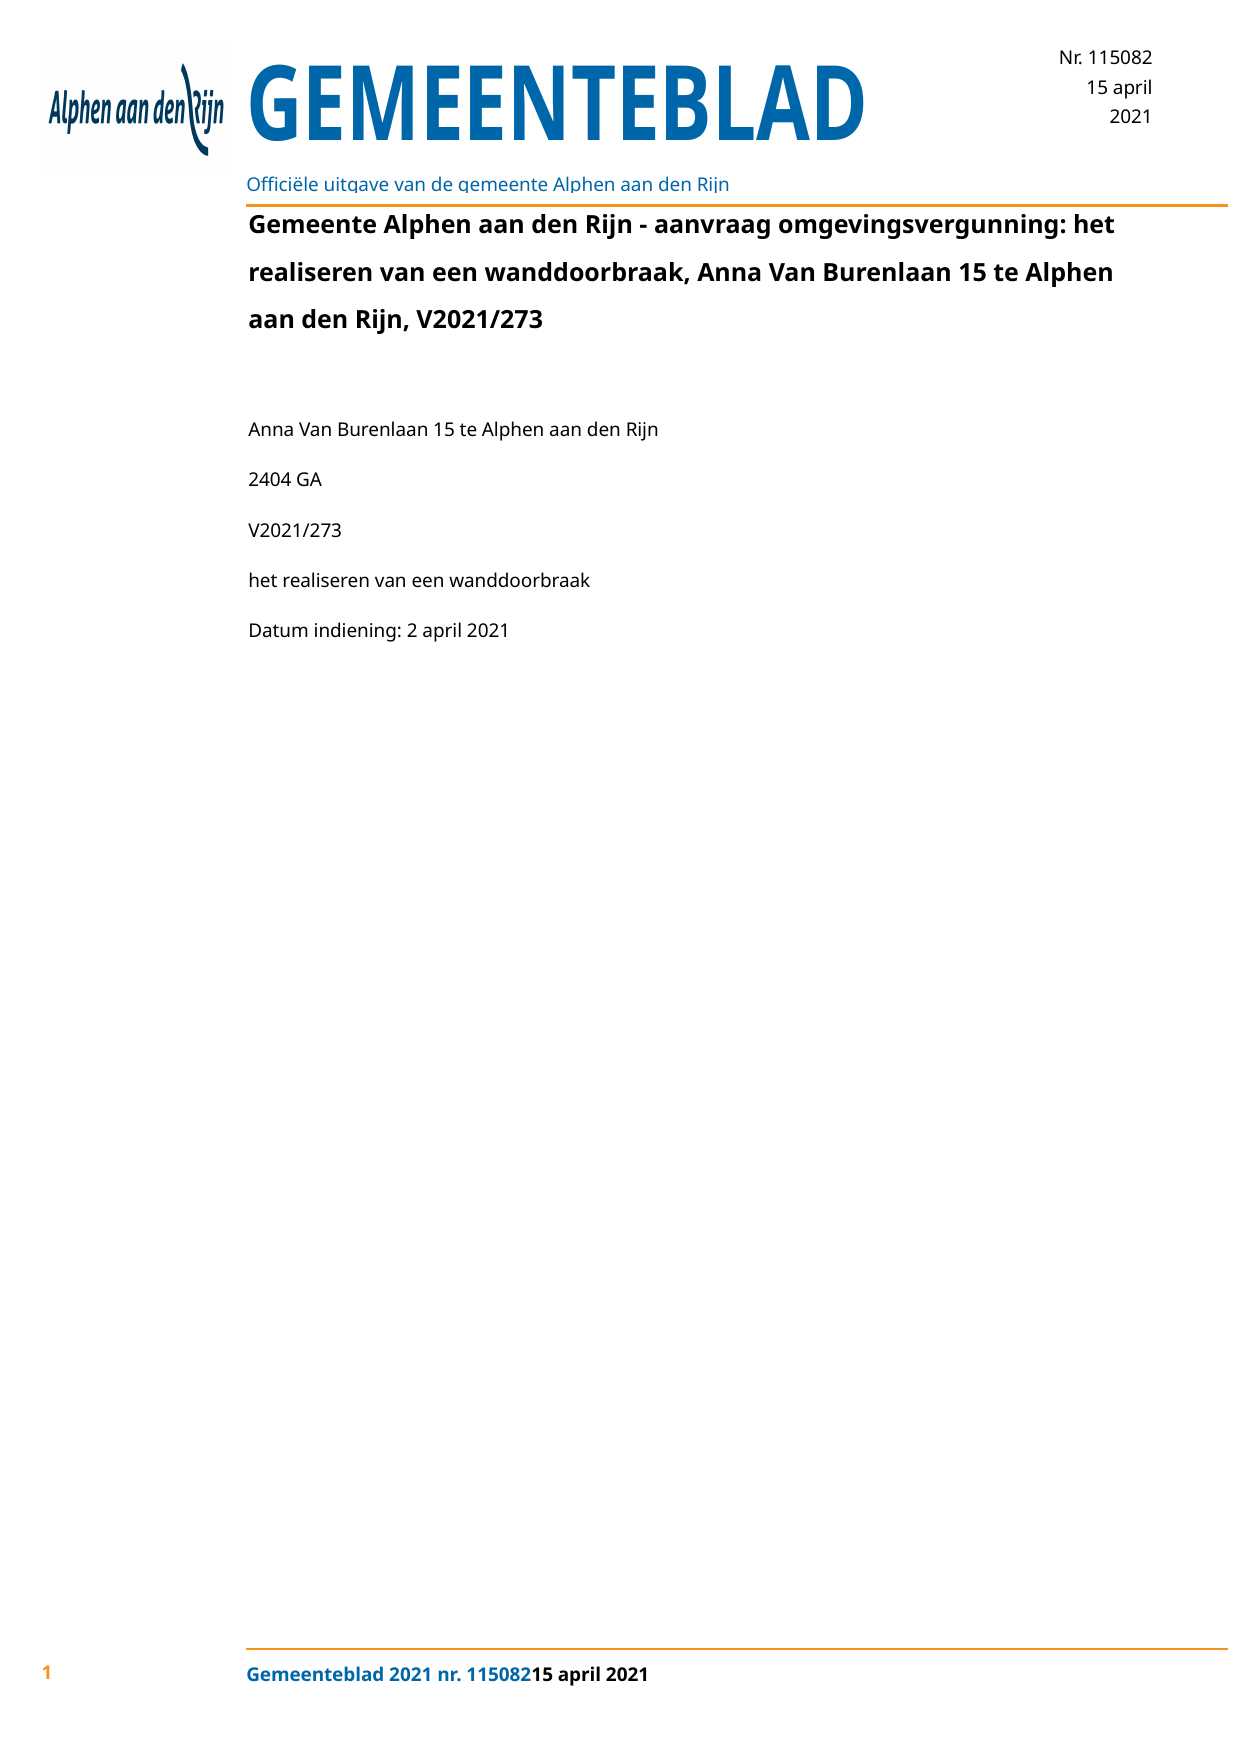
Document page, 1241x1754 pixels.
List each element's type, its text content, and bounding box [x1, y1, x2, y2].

text Gemeente Alphen aan den Rijn - aanvraag omgevingsvergunning: het realiseren van een wanddoorbraak, Anna Van Burenlaan 15 te Alphen aan den Rijn, V2021/273 [248, 207, 1152, 336]
picture [41, 47, 231, 172]
text Datum indiening: 2 april 2021 [248, 618, 1152, 643]
text Anna Van Burenlaan 15 te Alphen aan den Rijn [248, 416, 1152, 442]
text het realiseren van een wanddoorbraak [248, 567, 1152, 593]
text V2021/273 [248, 517, 1152, 542]
text 2404 GA [248, 466, 1152, 492]
